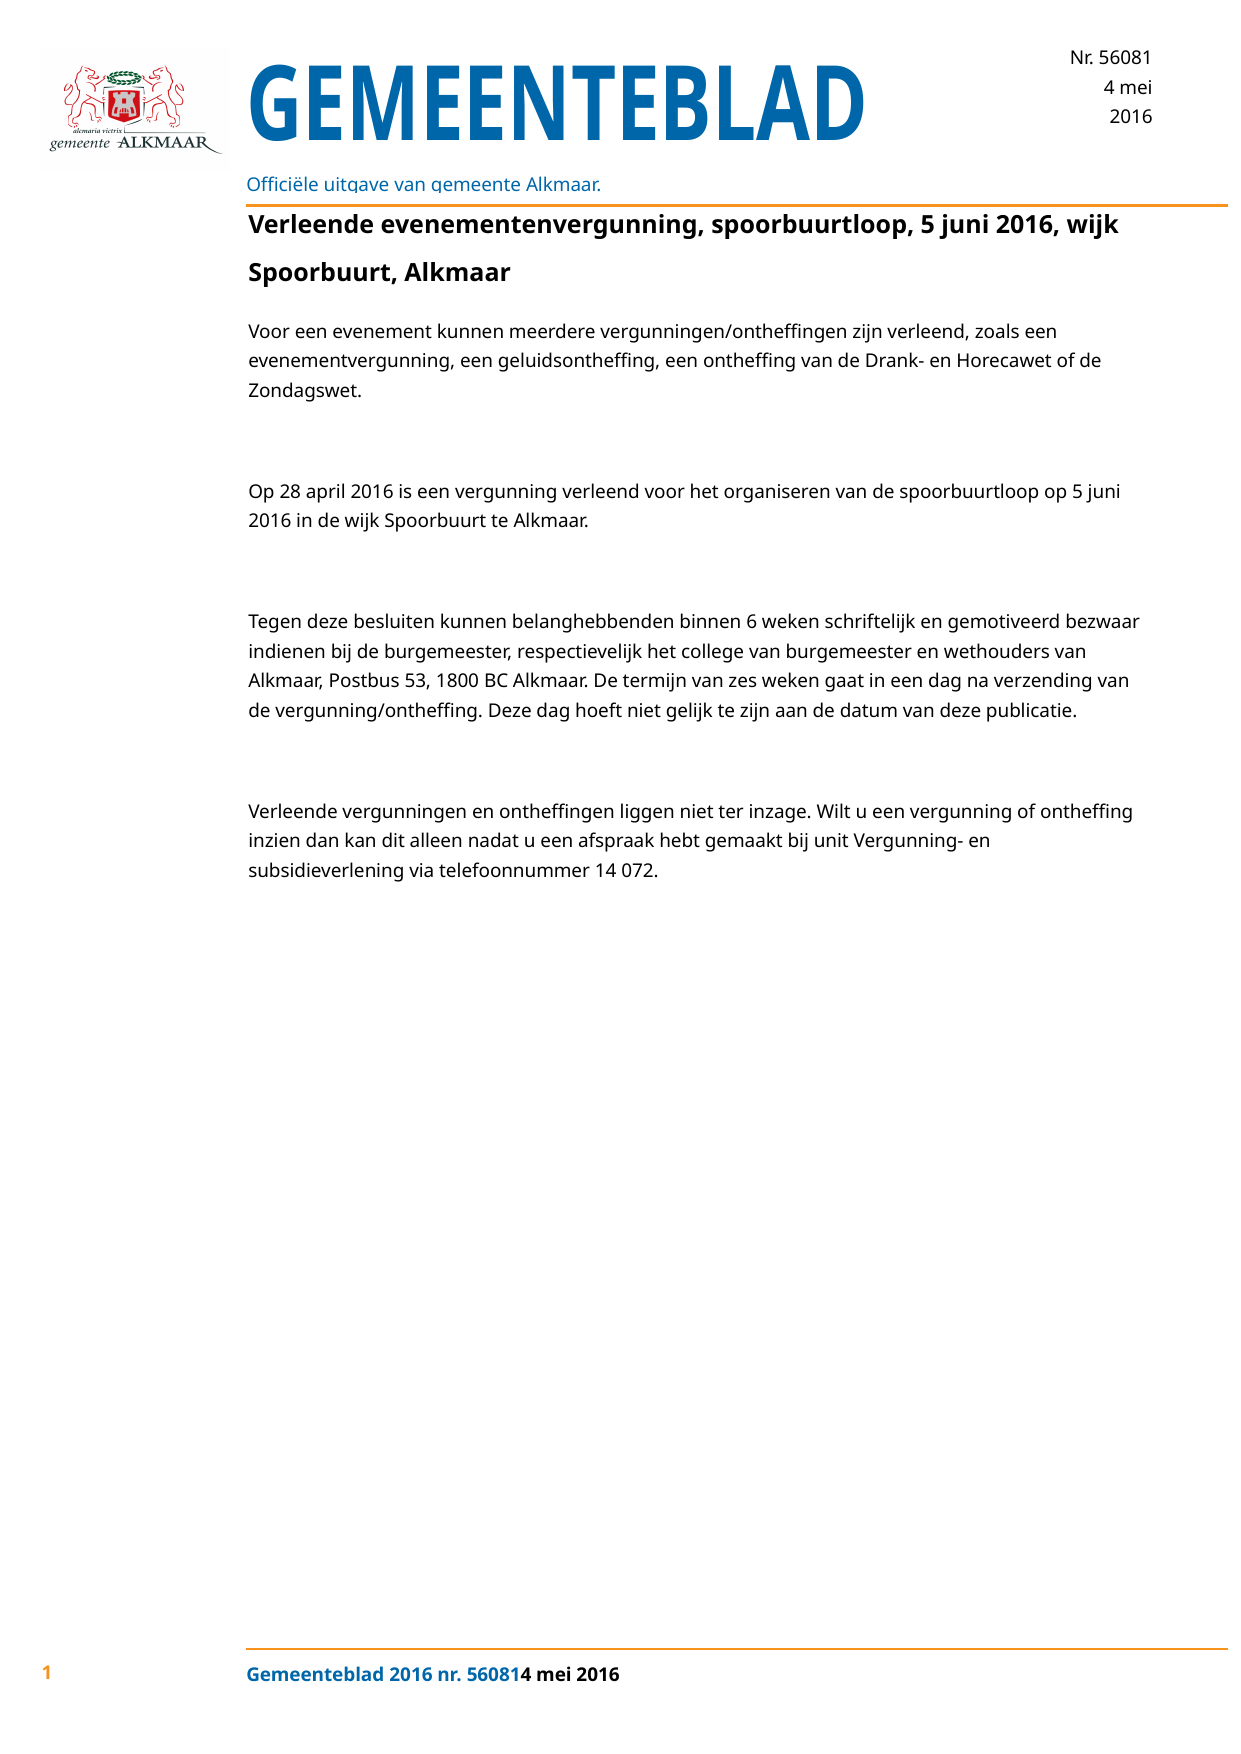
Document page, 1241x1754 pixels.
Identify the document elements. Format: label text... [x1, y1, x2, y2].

text Verleende vergunningen en ontheffingen liggen niet ter inzage. Wilt u een vergunning of ontheffing inzien dan kan dit alleen nadat u een afspraak hebt gemaakt bij unit Vergunning- en subsidieverlening via telefoonnummer 14 072. [248, 798, 1152, 883]
text Op 28 april 2016 is een vergunning verleend voor het organiseren van de spoorbuurtloop op 5 juni 2016 in de wijk Spoorbuurt te Alkmaar. [248, 478, 1152, 533]
picture [41, 47, 231, 172]
text Tegen deze besluiten kunnen belanghebbenden binnen 6 weken schriftelijk en gemotiveerd bezwaar indienen bij de burgemeester, respectievelijk het college van burgemeester en wethouders van Alkmaar, Postbus 53, 1800 BC Alkmaar. De termijn van zes weken gaat in een dag na verzending van de vergunning/ontheffing. Deze dag hoeft niet gelijk te zijn aan de datum van deze publicatie. [248, 608, 1152, 723]
text Verleende evenementenvergunning, spoorbuurtloop, 5 juni 2016, wijk Spoorbuurt, Alkmaar [248, 207, 1152, 288]
text Voor een evenement kunnen meerdere vergunningen/ontheffingen zijn verleend, zoals een evenementvergunning, een geluidsontheffing, een ontheffing van de Drank- en Horecawet of de Zondagswet. [248, 318, 1152, 403]
